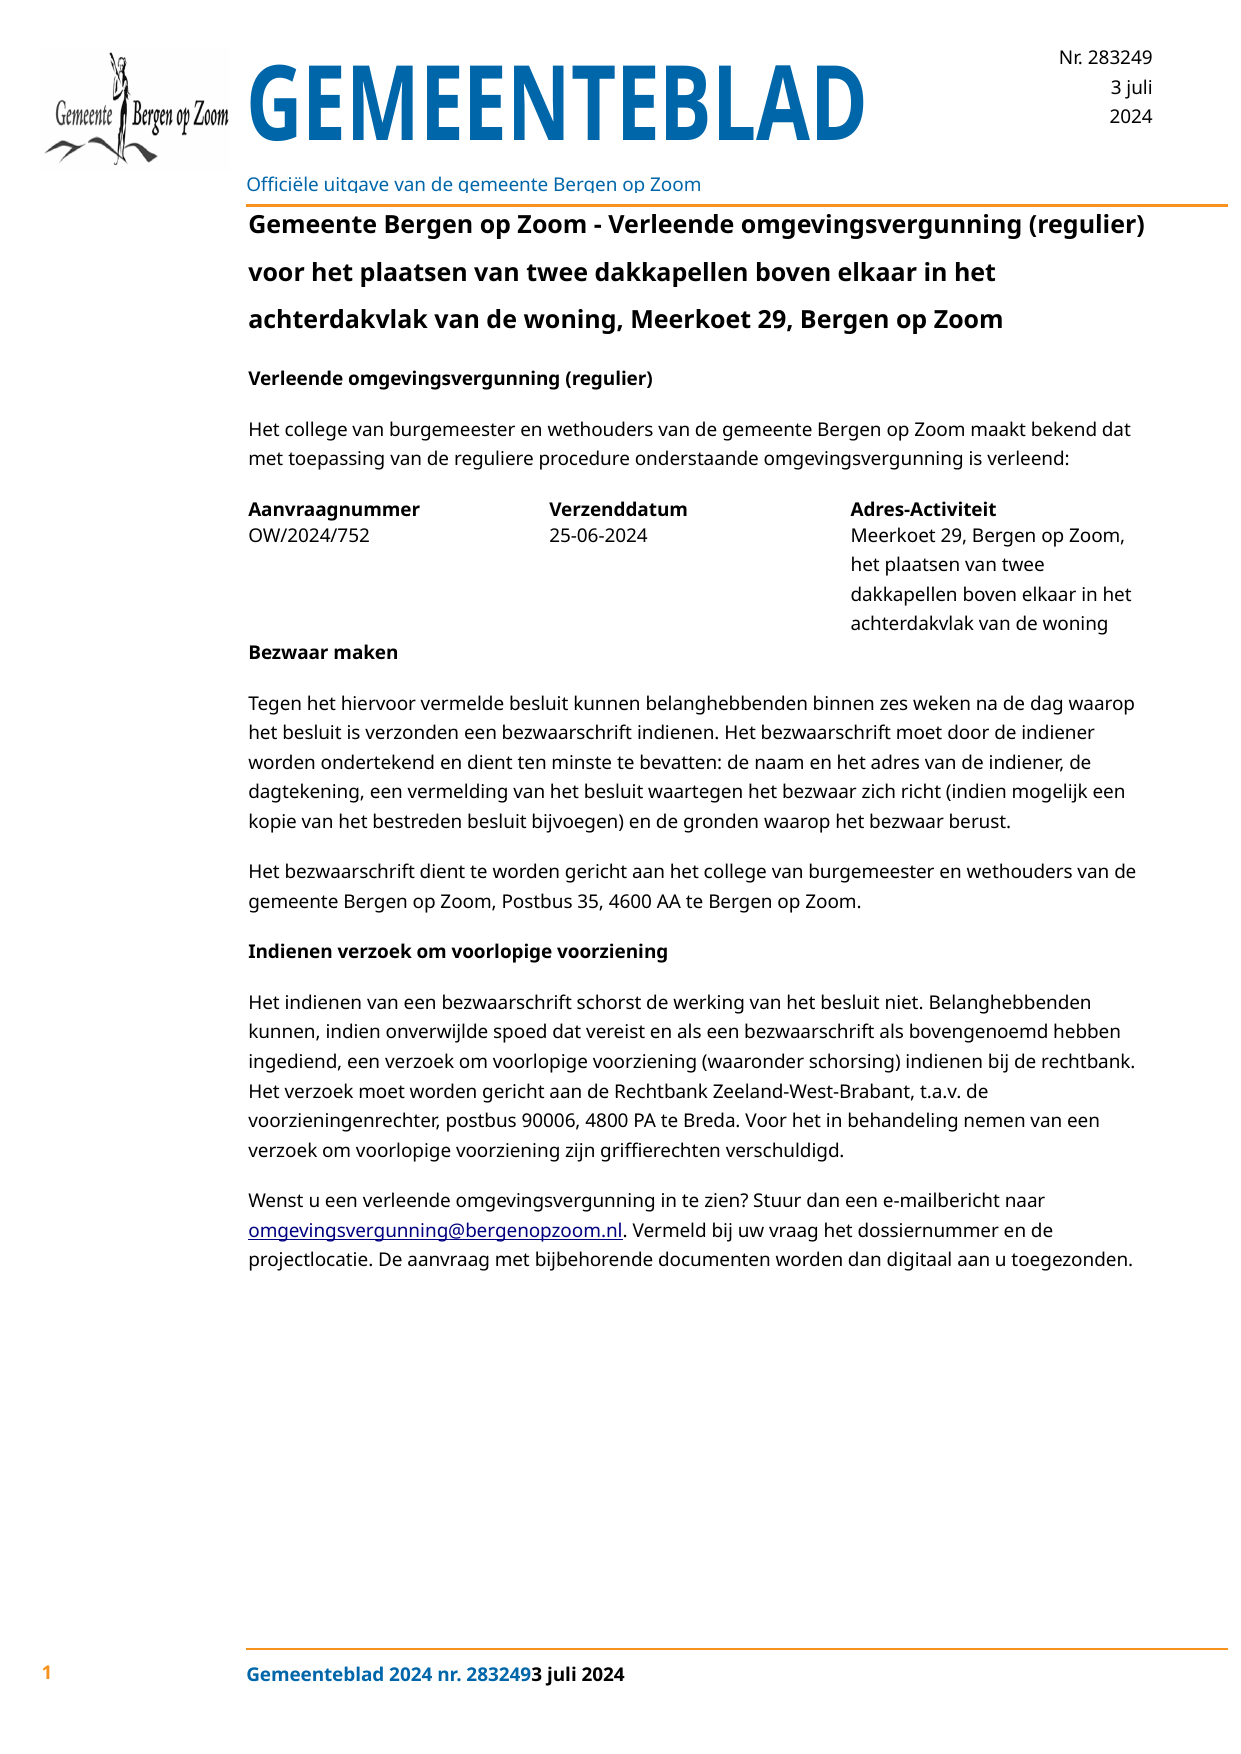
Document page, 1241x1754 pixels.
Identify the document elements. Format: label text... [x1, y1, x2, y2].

text Wenst u een verleende omgevingsvergunning in te zien? Stuur dan een e-mailbericht naar omgevingsvergunning@bergenopzoom.nl. Vermeld bij uw vraag het dossiernummer en de projectlocatie. De aanvraag met bijbehorende documenten worden dan digitaal aan u toegezonden. [248, 1187, 1152, 1272]
text Het college van burgemeester en wethouders van de gemeente Bergen op Zoom maakt bekend dat met toepassing van de reguliere procedure onderstaande omgevingsvergunning is verleend: [248, 416, 1152, 471]
text Gemeente Bergen op Zoom - Verleende omgevingsvergunning (regulier) voor het plaatsen van twee dakkapellen boven elkaar in het achterdakvlak van de woning, Meerkoet 29, Bergen op Zoom [248, 207, 1152, 336]
table_cell OW/2024/752 [248, 522, 549, 636]
table_cell 25-06-2024 [549, 522, 850, 636]
text Tegen het hiervoor vermelde besluit kunnen belanghebbenden binnen zes weken na de dag waarop het besluit is verzonden een bezwaarschrift indienen. Het bezwaarschrift moet door de indiener worden ondertekend en dient ten minste te bevatten: de naam en het adres van de indiener, de dagtekening, een vermelding van het besluit waartegen het bezwaar zich richt (indien mogelijk een kopie van het bestreden besluit bijvoegen) en de gronden waarop het bezwaar berust. [248, 690, 1152, 834]
text Het indienen van een bezwaarschrift schorst de werking van het besluit niet. Belanghebbenden kunnen, indien onverwijlde spoed dat vereist en als een bezwaarschrift als bovengenoemd hebben ingediend, een verzoek om voorlopige voorziening (waaronder schorsing) indienen bij de rechtbank. Het verzoek moet worden gericht aan de Rechtbank Zeeland-West-Brabant, t.a.v. de voorzieningenrechter, postbus 90006, 4800 PA te Breda. Voor het in behandeling nemen van een verzoek om voorlopige voorziening zijn griffierechten verschuldigd. [248, 989, 1152, 1163]
text Verleende omgevingsvergunning (regulier) [248, 366, 1152, 391]
table_header Adres-Activiteit [850, 496, 1152, 522]
text Indienen verzoek om voorlopige voorziening [248, 939, 1152, 964]
text Bezwaar maken [248, 639, 1152, 665]
picture [41, 47, 231, 172]
table_header Verzenddatum [549, 496, 850, 522]
text Het bezwaarschrift dient te worden gericht aan het college van burgemeester en wethouders van de gemeente Bergen op Zoom, Postbus 35, 4600 AA te Bergen op Zoom. [248, 859, 1152, 914]
table_header Aanvraagnummer [248, 496, 549, 522]
table_cell Meerkoet 29, Bergen op Zoom, het plaatsen van twee dakkapellen boven elkaar in het achterdakvlak van de woning [850, 522, 1152, 636]
